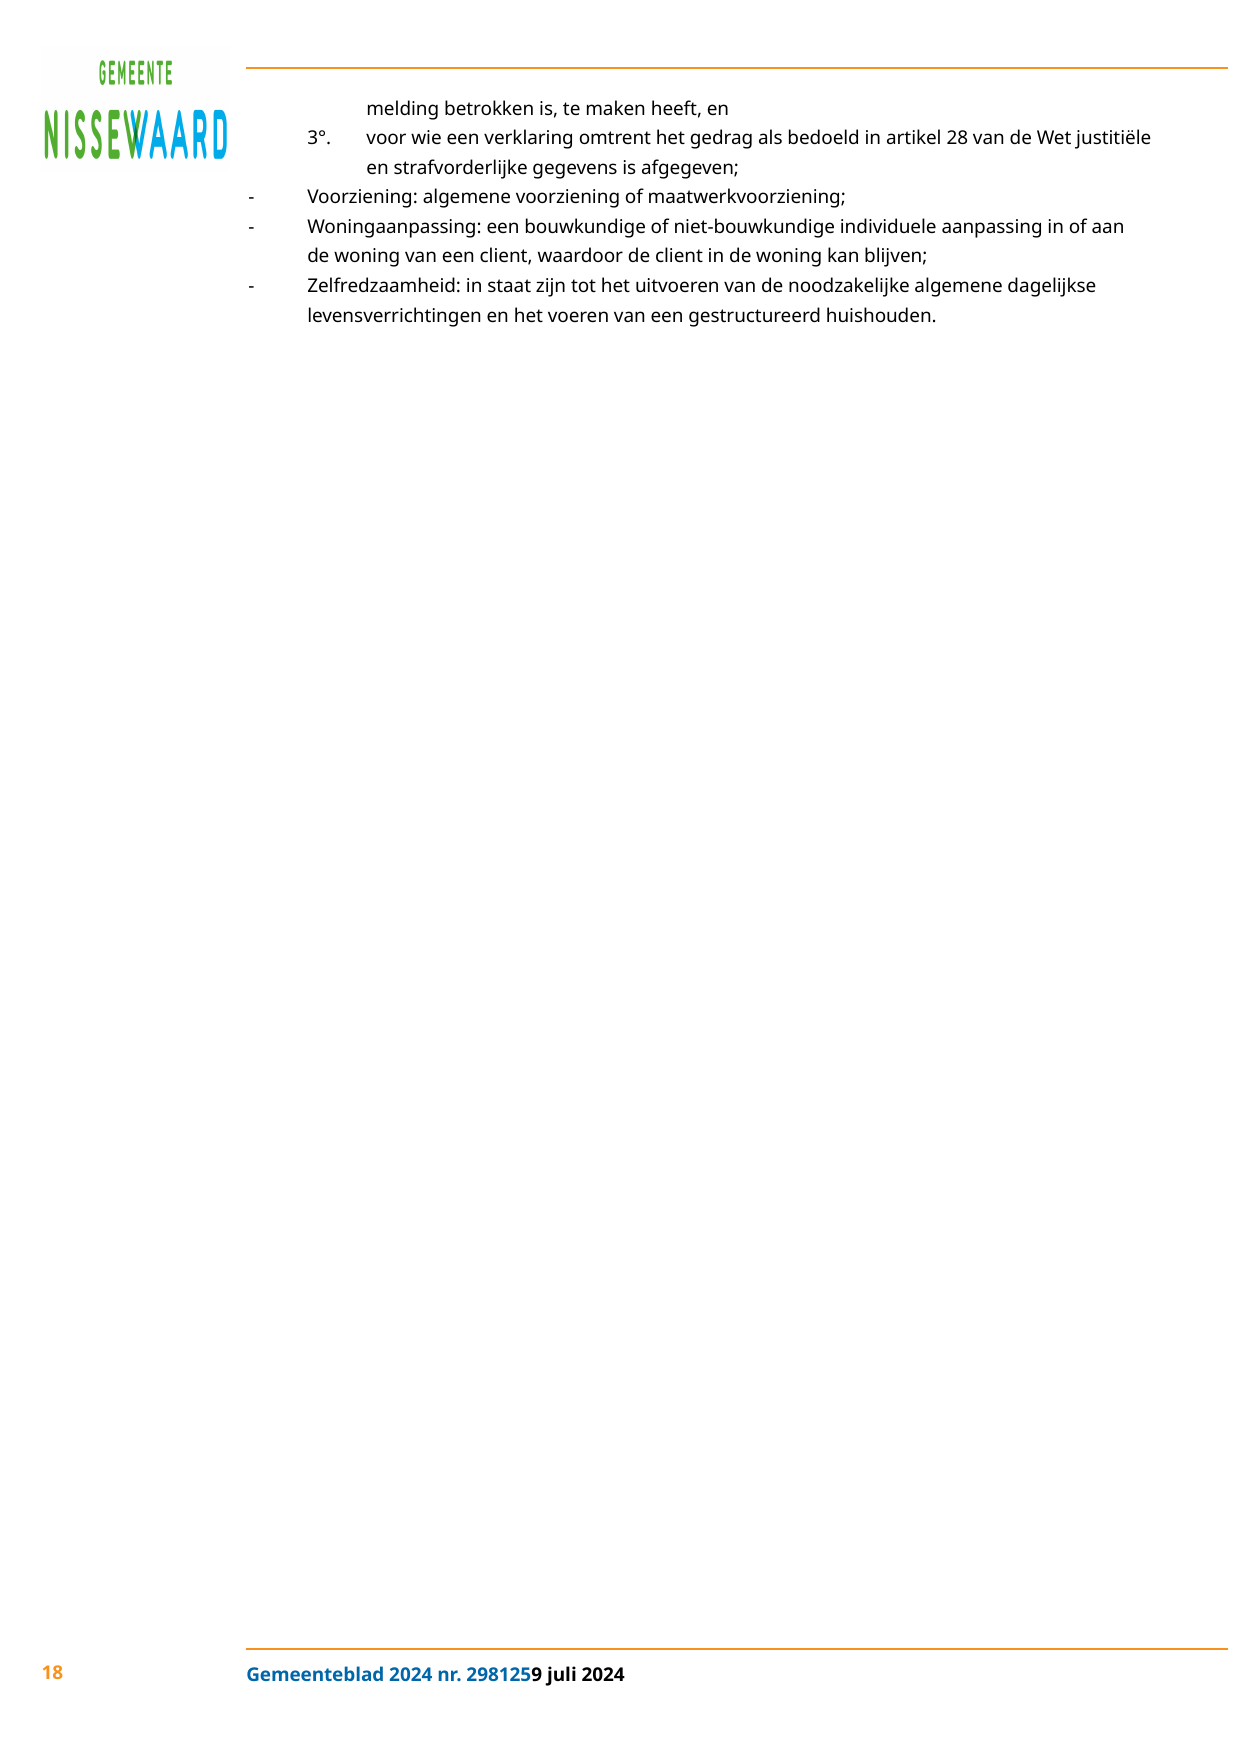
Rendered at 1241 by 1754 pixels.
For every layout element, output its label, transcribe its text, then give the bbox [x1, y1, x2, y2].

list Zelfredzaamheid: in staat zijn tot het uitvoeren van de noodzakelijke algemene dagelijkse levensverrichtingen en het voeren van een gestructureerd huishouden. [248, 272, 1152, 328]
list melding betrokken is, te maken heeft, en [307, 95, 1152, 121]
list Voorziening: algemene voorziening of maatwerkvoorziening; [248, 183, 1152, 209]
picture [41, 47, 231, 172]
list voor wie een verklaring omtrent het gedrag als bedoeld in artikel 28 van de Wet justitiële en strafvorderlijke gegevens is afgegeven; [307, 124, 1152, 180]
list Woningaanpassing: een bouwkundige of niet-bouwkundige individuele aanpassing in of aan de woning van een client, waardoor de client in de woning kan blijven; [248, 213, 1152, 268]
